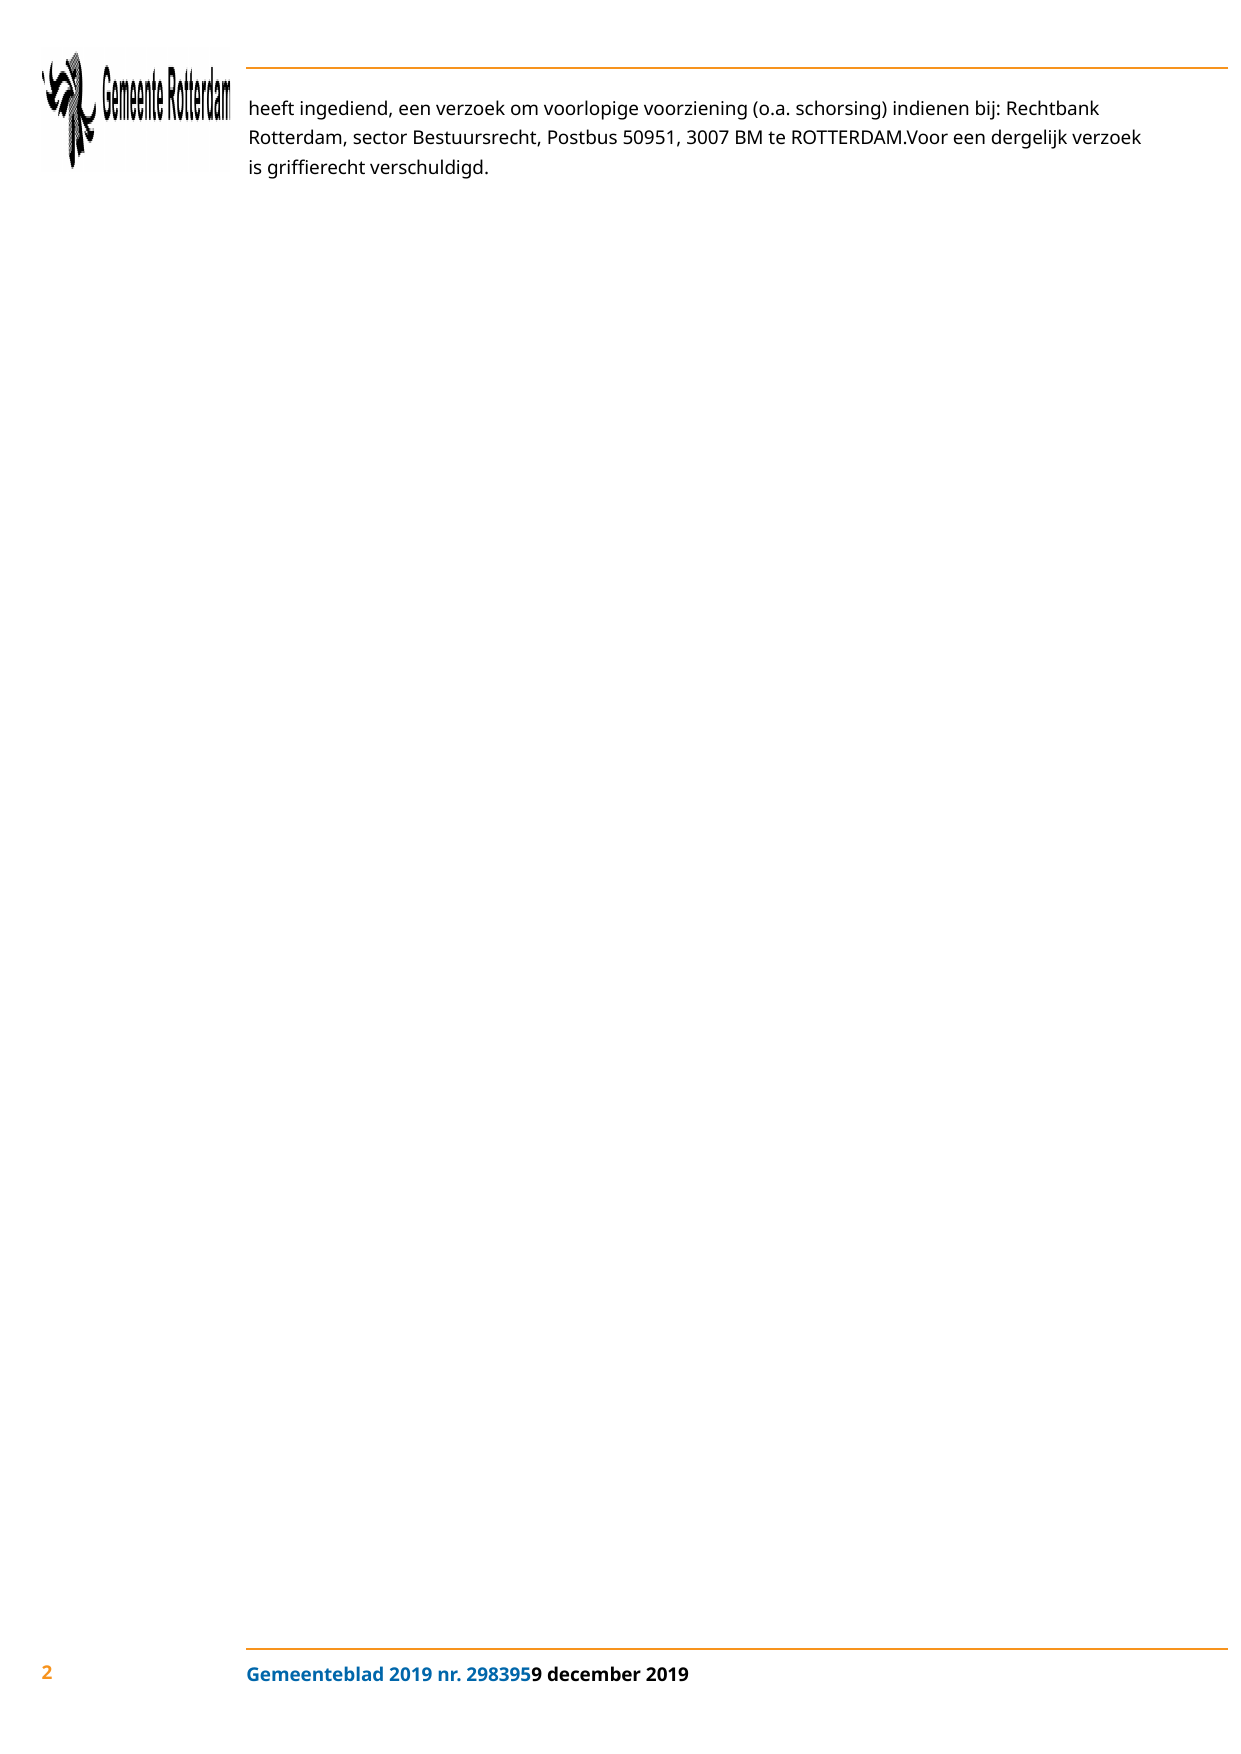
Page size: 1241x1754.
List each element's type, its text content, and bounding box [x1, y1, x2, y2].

text heeft ingediend, een verzoek om voorlopige voorziening (o.a. schorsing) indienen bij: Rechtbank Rotterdam, sector Bestuursrecht, Postbus 50951, 3007 BM te ROTTERDAM.Voor een dergelijk verzoek is griffierecht verschuldigd. [248, 95, 1152, 180]
picture [41, 47, 231, 172]
